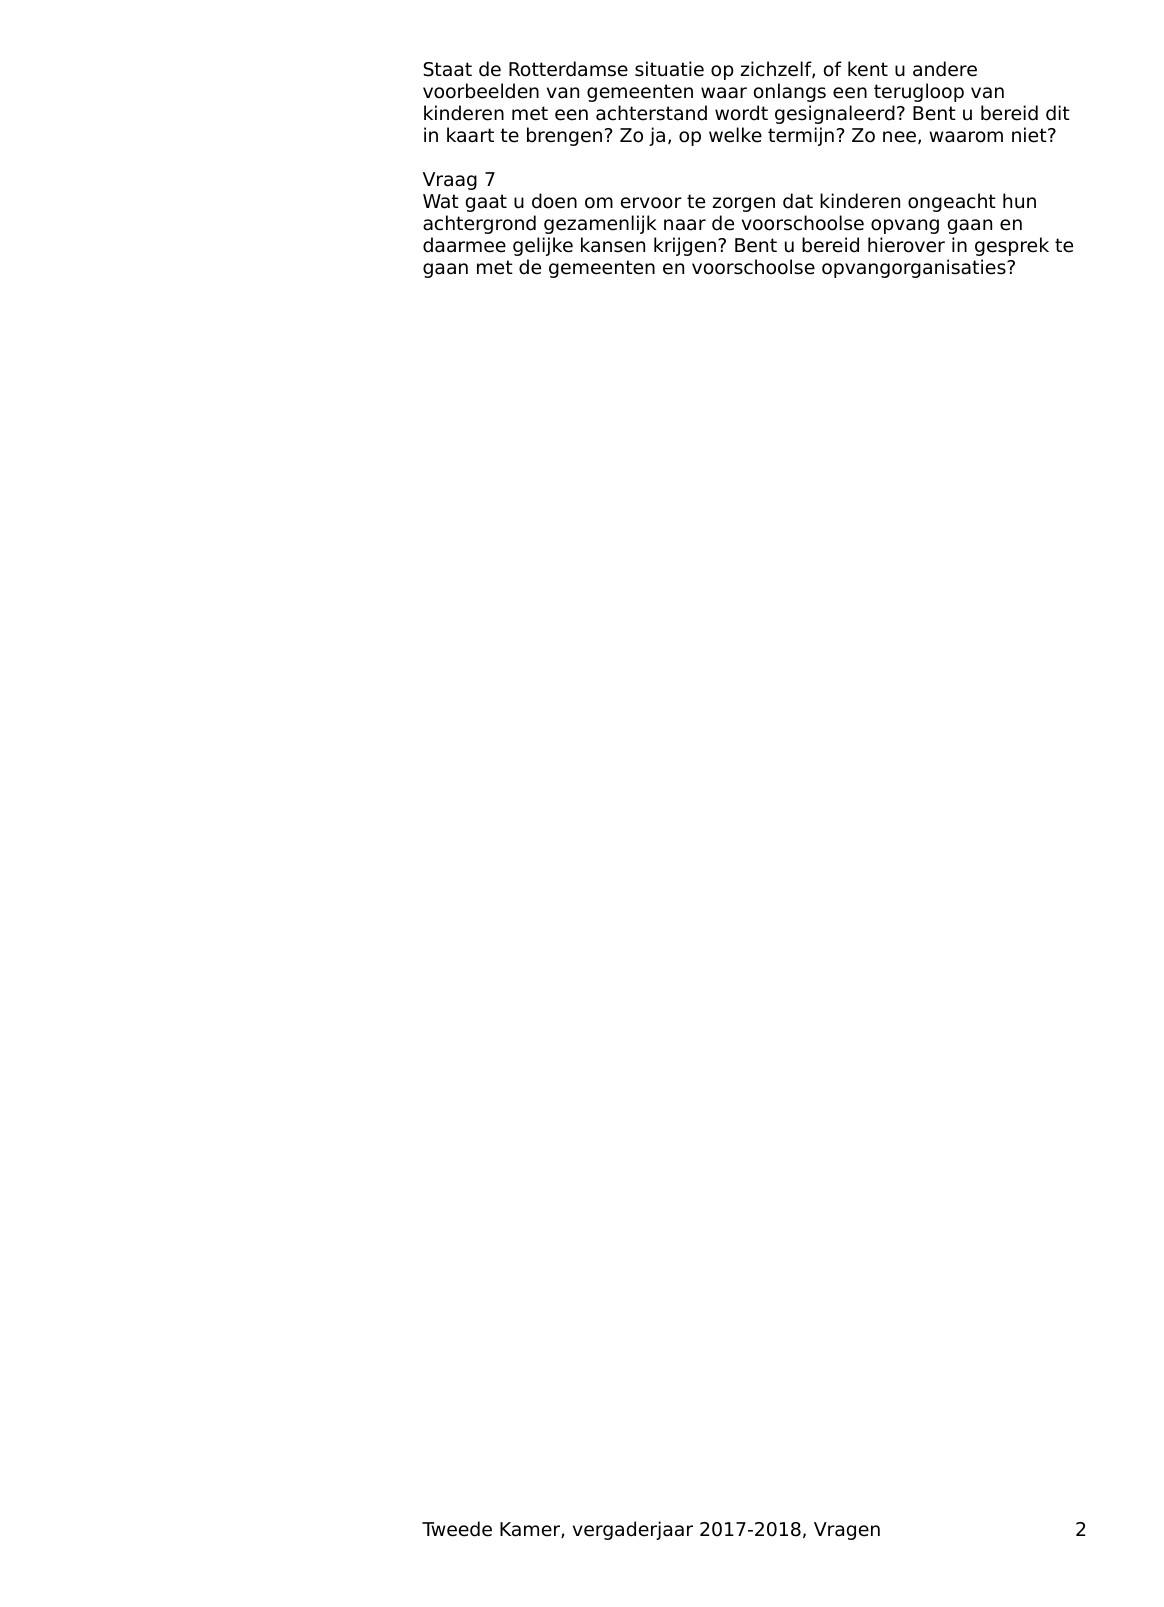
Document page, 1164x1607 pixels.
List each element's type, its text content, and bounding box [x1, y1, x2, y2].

text Vraag 7 [422, 169, 1087, 191]
text Wat gaat u doen om ervoor te zorgen dat kinderen ongeacht hun achtergrond gezamenlijk naar de voorschoolse opvang gaan en daarmee gelijke kansen krijgen? Bent u bereid hierover in gesprek te gaan met de gemeenten en voorschoolse opvangorganisaties? [422, 191, 1087, 279]
text Staat de Rotterdamse situatie op zichzelf, of kent u andere voorbeelden van gemeenten waar onlangs een terugloop van kinderen met een achterstand wordt gesignaleerd? Bent u bereid dit in kaart te brengen? Zo ja, op welke termijn? Zo nee, waarom niet? [422, 59, 1087, 147]
